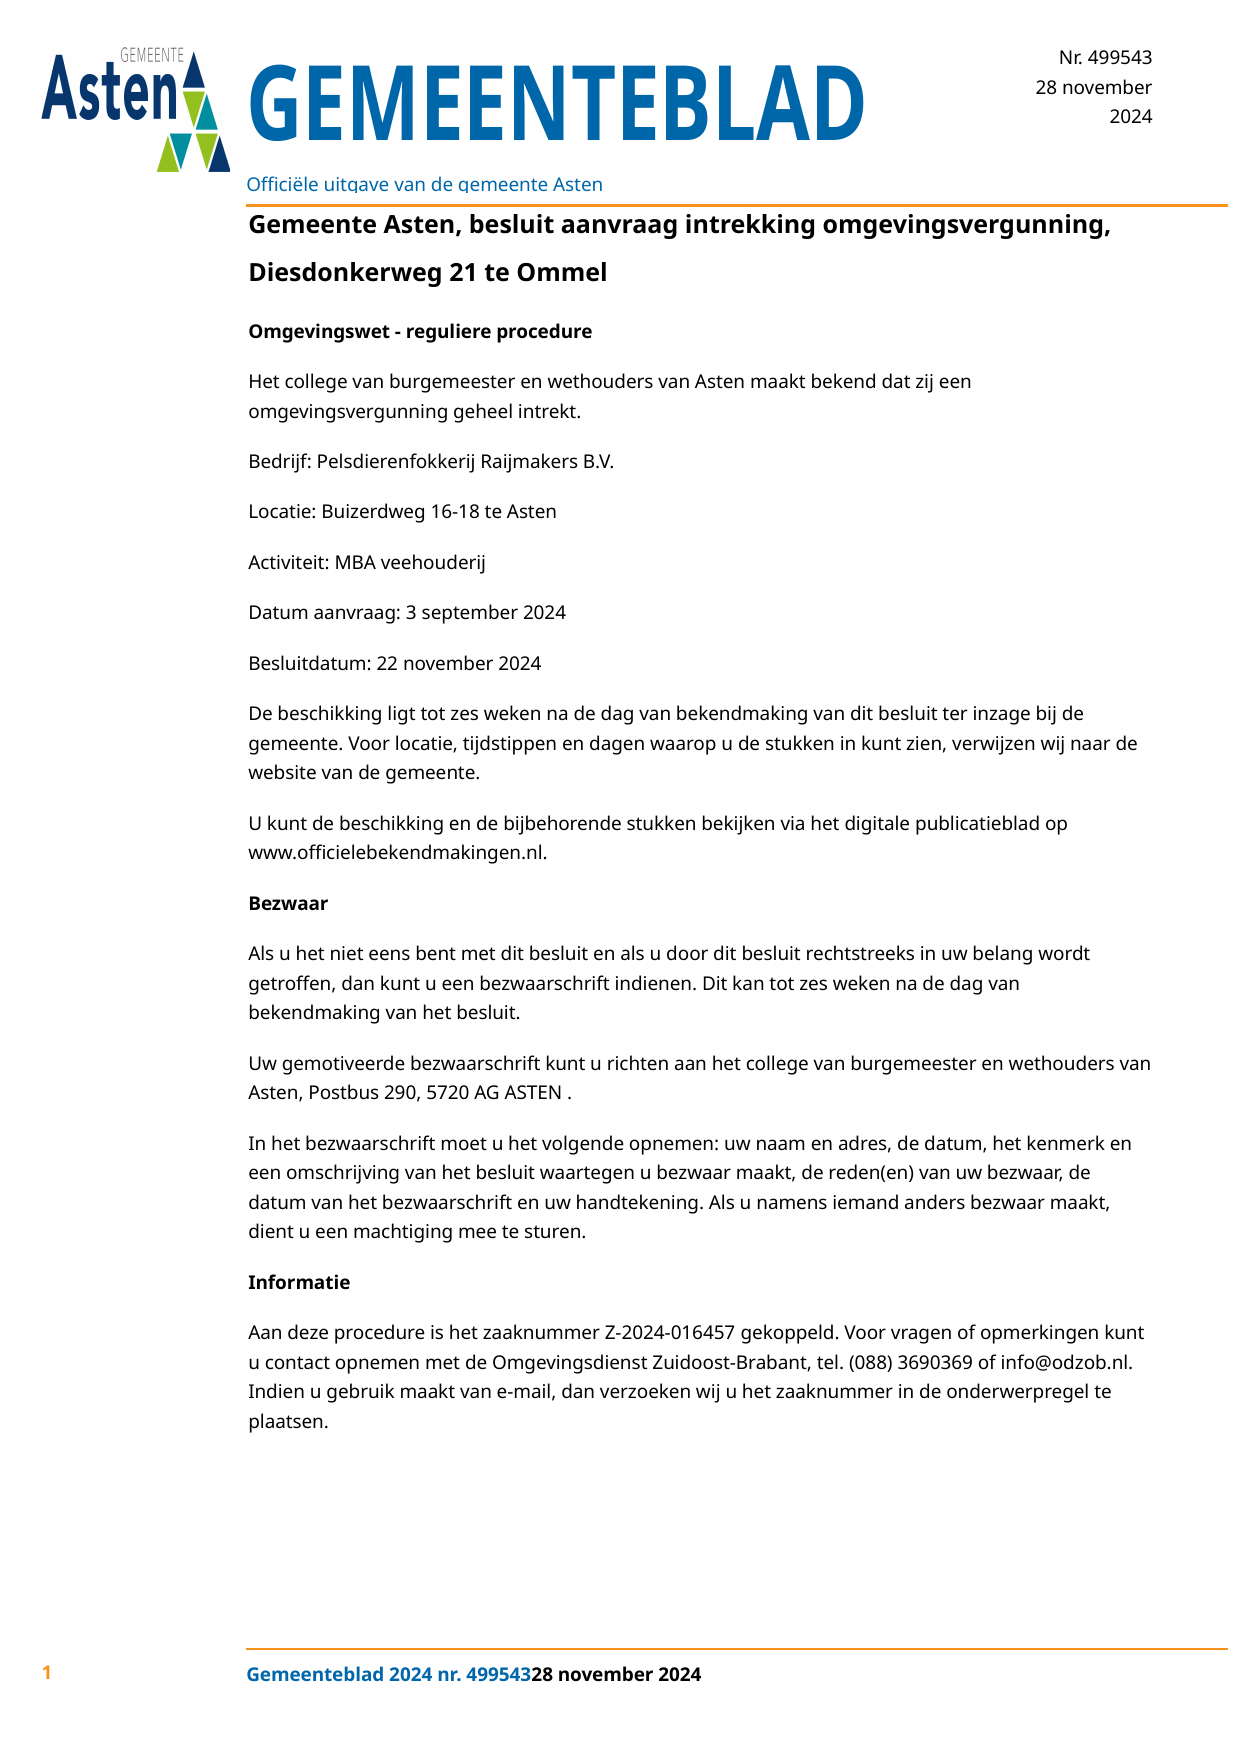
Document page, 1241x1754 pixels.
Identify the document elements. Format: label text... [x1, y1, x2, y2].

text Activiteit: MBA veehouderij [248, 549, 1152, 575]
text Gemeente Asten, besluit aanvraag intrekking omgevingsvergunning, Diesdonkerweg 21 te Ommel [248, 207, 1152, 288]
text Het college van burgemeester en wethouders van Asten maakt bekend dat zij een omgevingsvergunning geheel intrekt. [248, 368, 1152, 424]
text U kunt de beschikking en de bijbehorende stukken bekijken via het digitale publicatieblad op www.officielebekendmakingen.nl. [248, 810, 1152, 865]
text Besluitdatum: 22 november 2024 [248, 650, 1152, 676]
text Informatie [248, 1269, 1152, 1295]
text De beschikking ligt tot zes weken na de dag van bekendmaking van dit besluit ter inzage bij de gemeente. Voor locatie, tijdstippen en dagen waarop u de stukken in kunt zien, verwijzen wij naar de website van de gemeente. [248, 700, 1152, 785]
picture [41, 47, 231, 172]
text Omgevingswet - reguliere procedure [248, 318, 1152, 344]
text Bezwaar [248, 890, 1152, 916]
text In het bezwaarschrift moet u het volgende opnemen: uw naam en adres, de datum, het kenmerk en een omschrijving van het besluit waartegen u bezwaar maakt, de reden(en) van uw bezwaar, de datum van het bezwaarschrift en uw handtekening. Als u namens iemand anders bezwaar maakt, dient u een machtiging mee te sturen. [248, 1130, 1152, 1244]
text Datum aanvraag: 3 september 2024 [248, 599, 1152, 625]
text Bedrijf: Pelsdierenfokkerij Raijmakers B.V. [248, 448, 1152, 474]
text Aan deze procedure is het zaaknummer Z-2024-016457 gekoppeld. Voor vragen of opmerkingen kunt u contact opnemen met de Omgevingsdienst Zuidoost-Brabant, tel. (088) 3690369 of info@odzob.nl. Indien u gebruik maakt van e-mail, dan verzoeken wij u het zaaknummer in de onderwerpregel te plaatsen. [248, 1319, 1152, 1434]
text Locatie: Buizerdweg 16-18 te Asten [248, 499, 1152, 524]
text Als u het niet eens bent met dit besluit en als u door dit besluit rechtstreeks in uw belang wordt getroffen, dan kunt u een bezwaarschrift indienen. Dit kan tot zes weken na de dag van bekendmaking van het besluit. [248, 940, 1152, 1025]
text Uw gemotiveerde bezwaarschrift kunt u richten aan het college van burgemeester en wethouders van Asten, Postbus 290, 5720 AG ASTEN . [248, 1050, 1152, 1105]
